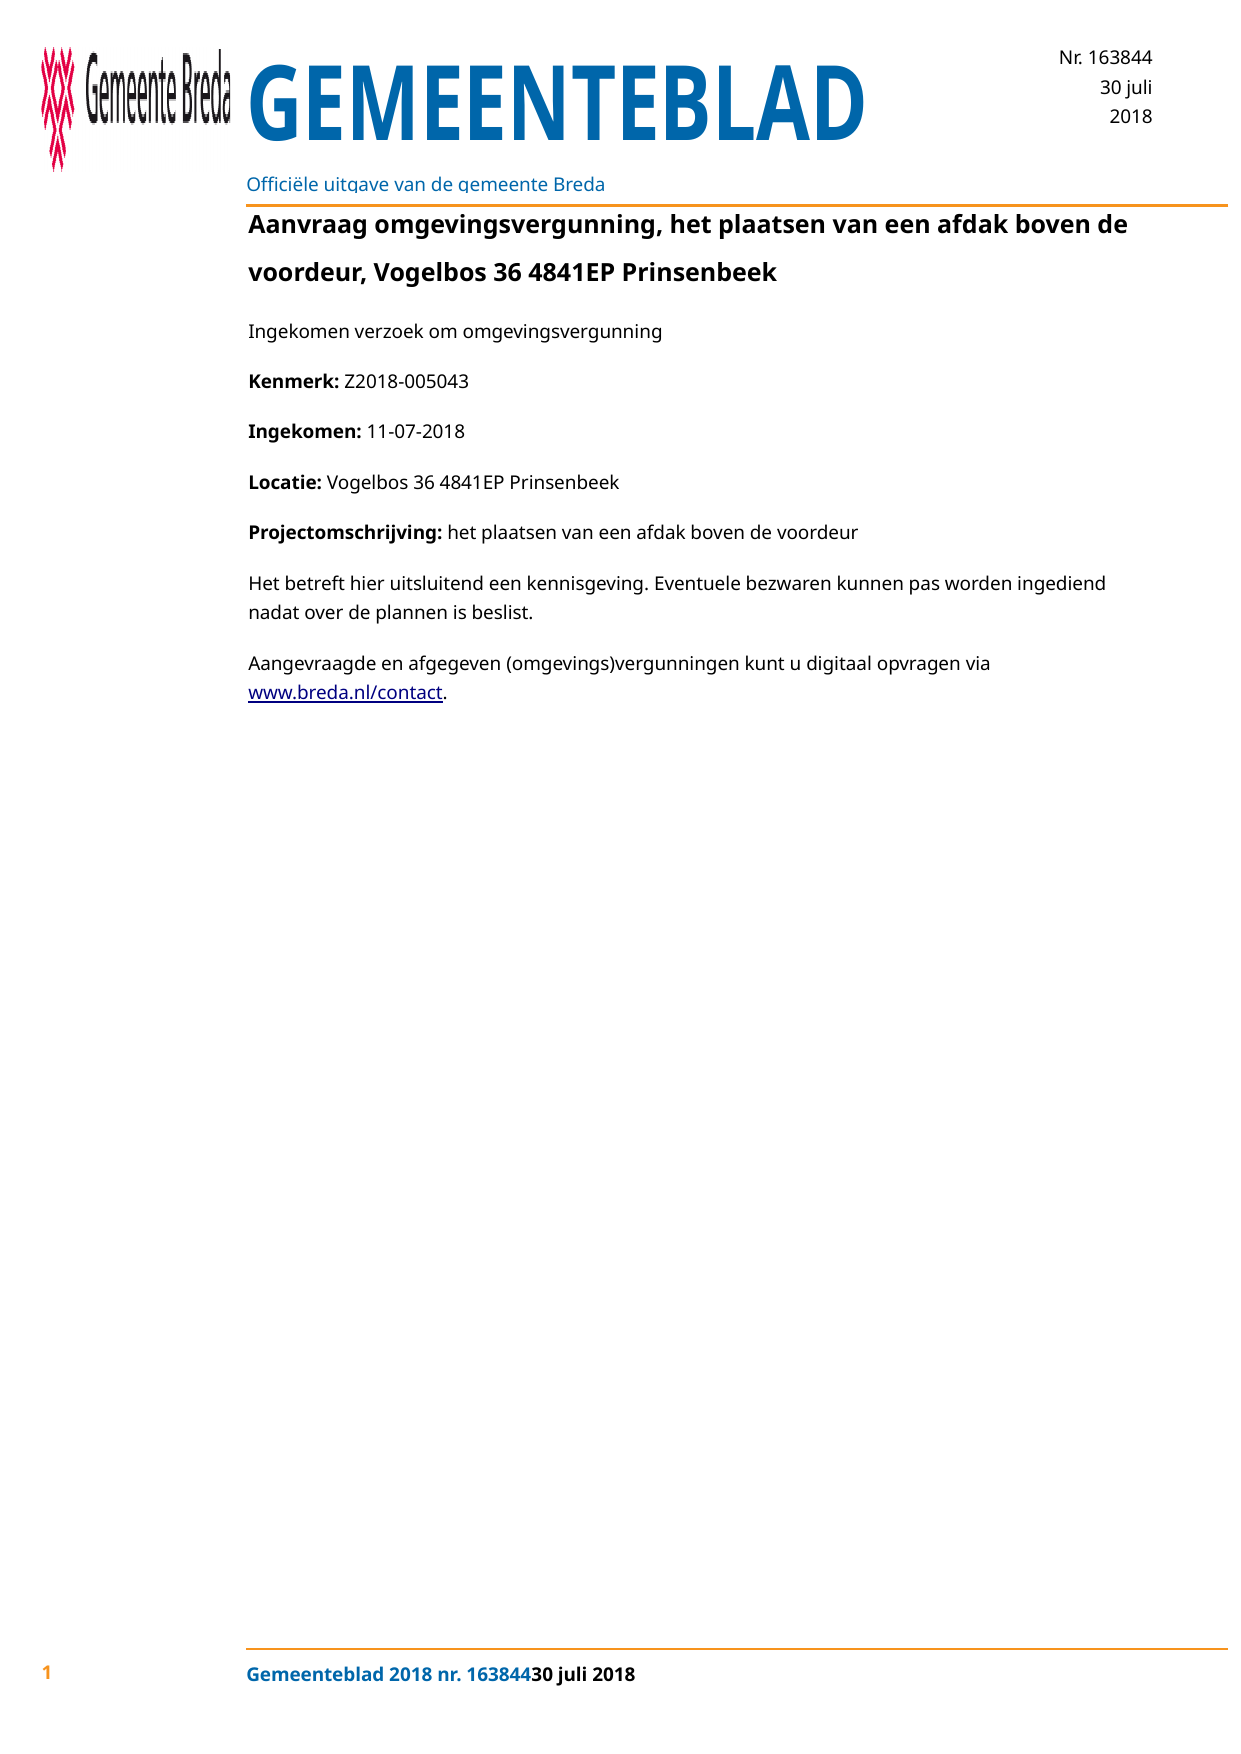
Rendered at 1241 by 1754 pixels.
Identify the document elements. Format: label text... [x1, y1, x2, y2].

text Projectomschrijving: het plaatsen van een afdak boven de voordeur [248, 519, 1152, 545]
text Het betreft hier uitsluitend een kennisgeving. Eventuele bezwaren kunnen pas worden ingediend nadat over de plannen is beslist. [248, 570, 1152, 625]
text Ingekomen verzoek om omgevingsvergunning [248, 318, 1152, 344]
picture [41, 47, 231, 172]
text Locatie: Vogelbos 36 4841EP Prinsenbeek [248, 469, 1152, 495]
text Aanvraag omgevingsvergunning, het plaatsen van een afdak boven de voordeur, Vogelbos 36 4841EP Prinsenbeek [248, 207, 1152, 288]
text Ingekomen: 11-07-2018 [248, 419, 1152, 444]
text Kenmerk: Z2018-005043 [248, 368, 1152, 394]
text Aangevraagde en afgegeven (omgevings)vergunningen kunt u digitaal opvragen via www.breda.nl/contact. [248, 650, 1152, 705]
